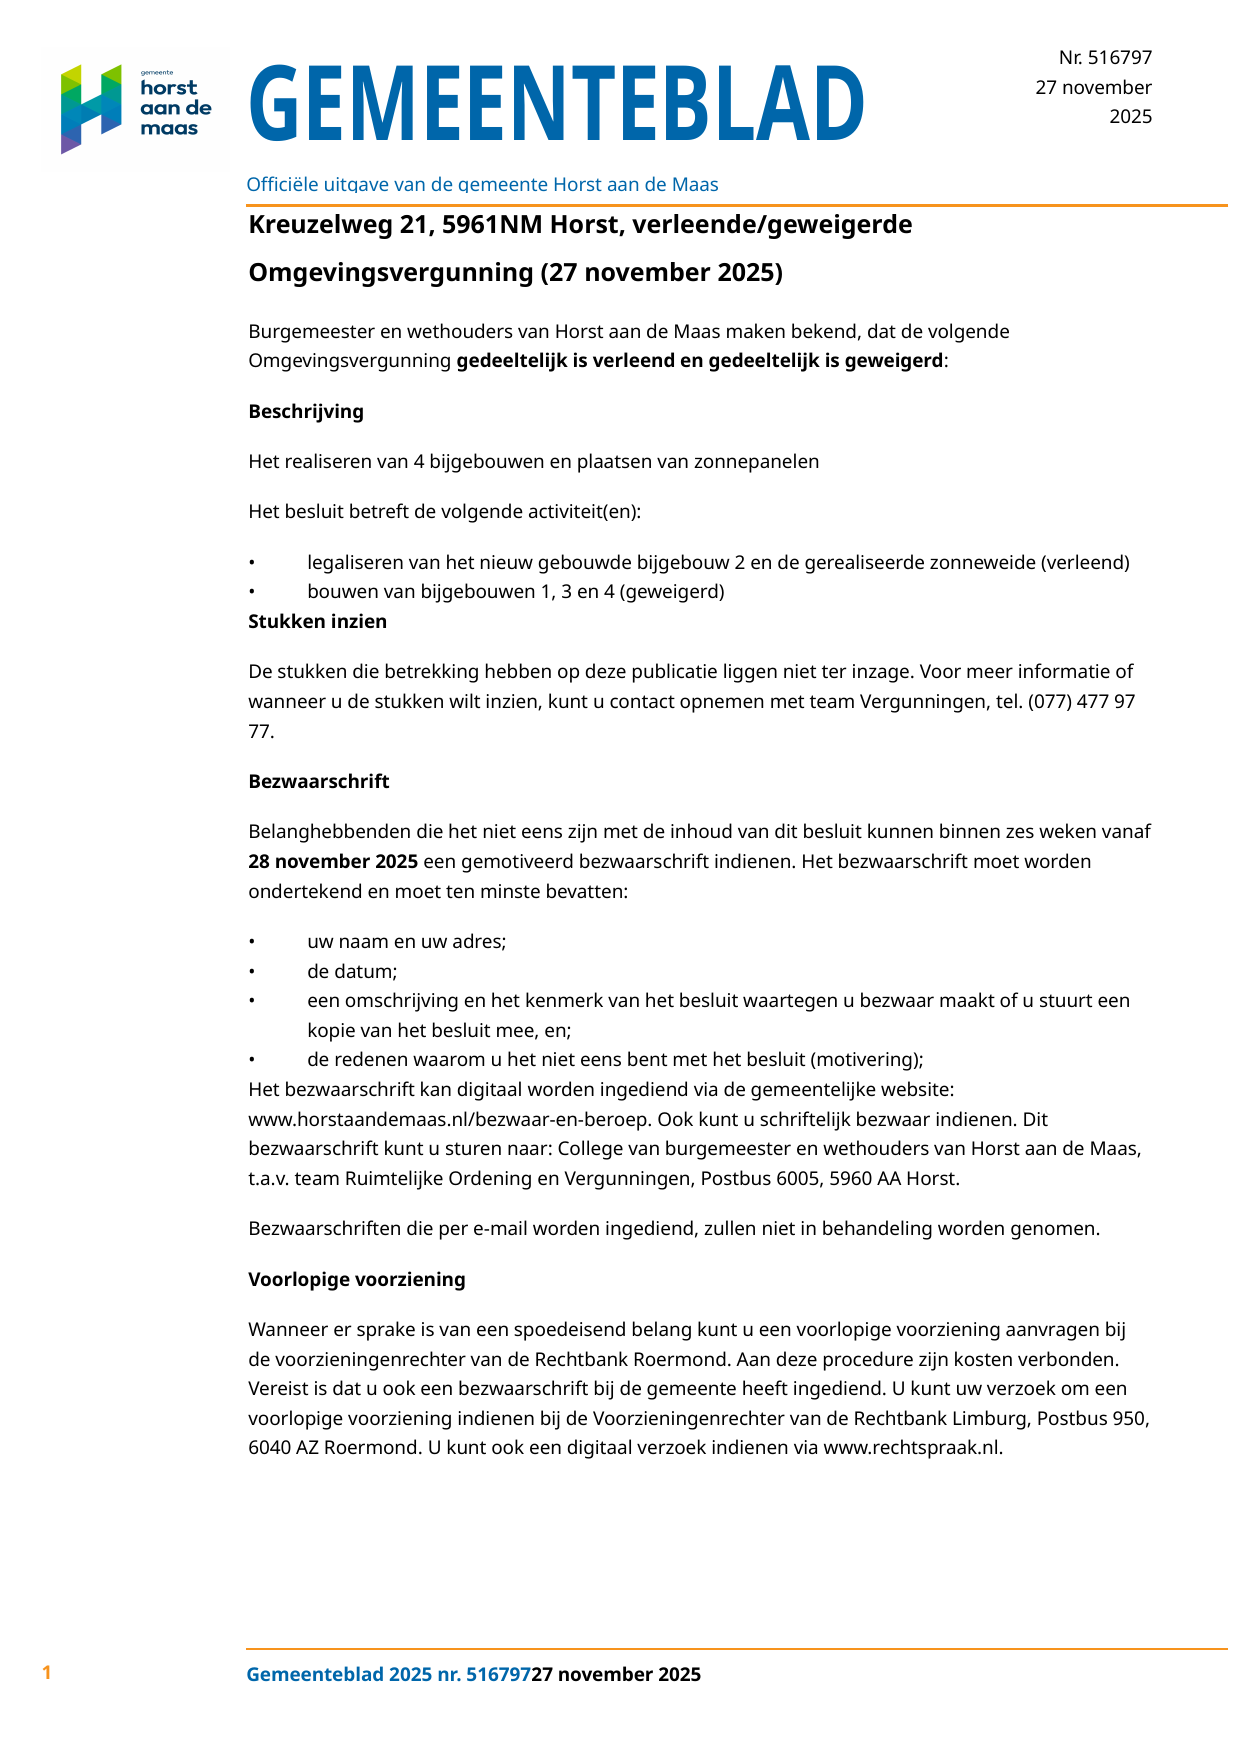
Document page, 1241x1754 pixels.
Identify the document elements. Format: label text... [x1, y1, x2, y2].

text Burgemeester en wethouders van Horst aan de Maas maken bekend, dat de volgende Omgevingsvergunning gedeeltelijk is verleend en gedeeltelijk is geweigerd: [248, 318, 1152, 373]
text Het realiseren van 4 bijgebouwen en plaatsen van zonnepanelen [248, 448, 1152, 474]
picture [41, 47, 231, 172]
list bouwen van bijgebouwen 1, 3 en 4 (geweigerd) [248, 579, 1152, 604]
text Het besluit betreft de volgende activiteit(en): [248, 499, 1152, 524]
text Belanghebbenden die het niet eens zijn met de inhoud van dit besluit kunnen binnen zes weken vanaf 28 november 2025 een gemotiveerd bezwaarschrift indienen. Het bezwaarschrift moet worden ondertekend en moet ten minste bevatten: [248, 819, 1152, 904]
list de datum; [248, 958, 1152, 984]
text Beschrijving [248, 398, 1152, 424]
list uw naam en uw adres; [248, 928, 1152, 954]
list legaliseren van het nieuw gebouwde bijgebouw 2 en de gerealiseerde zonneweide (verleend) [248, 549, 1152, 575]
text Het bezwaarschrift kan digitaal worden ingediend via de gemeentelijke website: www.horstaandemaas.nl/bezwaar-en-beroep. Ook kunt u schriftelijk bezwaar indienen. Dit bezwaarschrift kunt u sturen naar: College van burgemeester en wethouders van Horst aan de Maas, t.a.v. team Ruimtelijke Ordening en Vergunningen, Postbus 6005, 5960 AA Horst. [248, 1076, 1152, 1191]
text De stukken die betrekking hebben op deze publicatie liggen niet ter inzage. Voor meer informatie of wanneer u de stukken wilt inzien, kunt u contact opnemen met team Vergunningen, tel. (077) 477 97 77. [248, 659, 1152, 744]
text Kreuzelweg 21, 5961NM Horst, verleende/geweigerde Omgevingsvergunning (27 november 2025) [248, 207, 1152, 288]
list een omschrijving en het kenmerk van het besluit waartegen u bezwaar maakt of u stuurt een kopie van het besluit mee, en; [248, 987, 1152, 1043]
list de redenen waarom u het niet eens bent met het besluit (motivering); [248, 1047, 1152, 1072]
text Voorlopige voorziening [248, 1266, 1152, 1292]
text Bezwaarschrift [248, 768, 1152, 794]
text Stukken inzien [248, 608, 1152, 634]
text Wanneer er sprake is van een spoedeisend belang kunt u een voorlopige voorziening aanvragen bij de voorzieningenrechter van de Rechtbank Roermond. Aan deze procedure zijn kosten verbonden. Vereist is dat u ook een bezwaarschrift bij de gemeente heeft ingediend. U kunt uw verzoek om een voorlopige voorziening indienen bij de Voorzieningenrechter van de Rechtbank Limburg, Postbus 950, 6040 AZ Roermond. U kunt ook een digitaal verzoek indienen via www.rechtspraak.nl. [248, 1316, 1152, 1460]
text Bezwaarschriften die per e-mail worden ingediend, zullen niet in behandeling worden genomen. [248, 1215, 1152, 1241]
